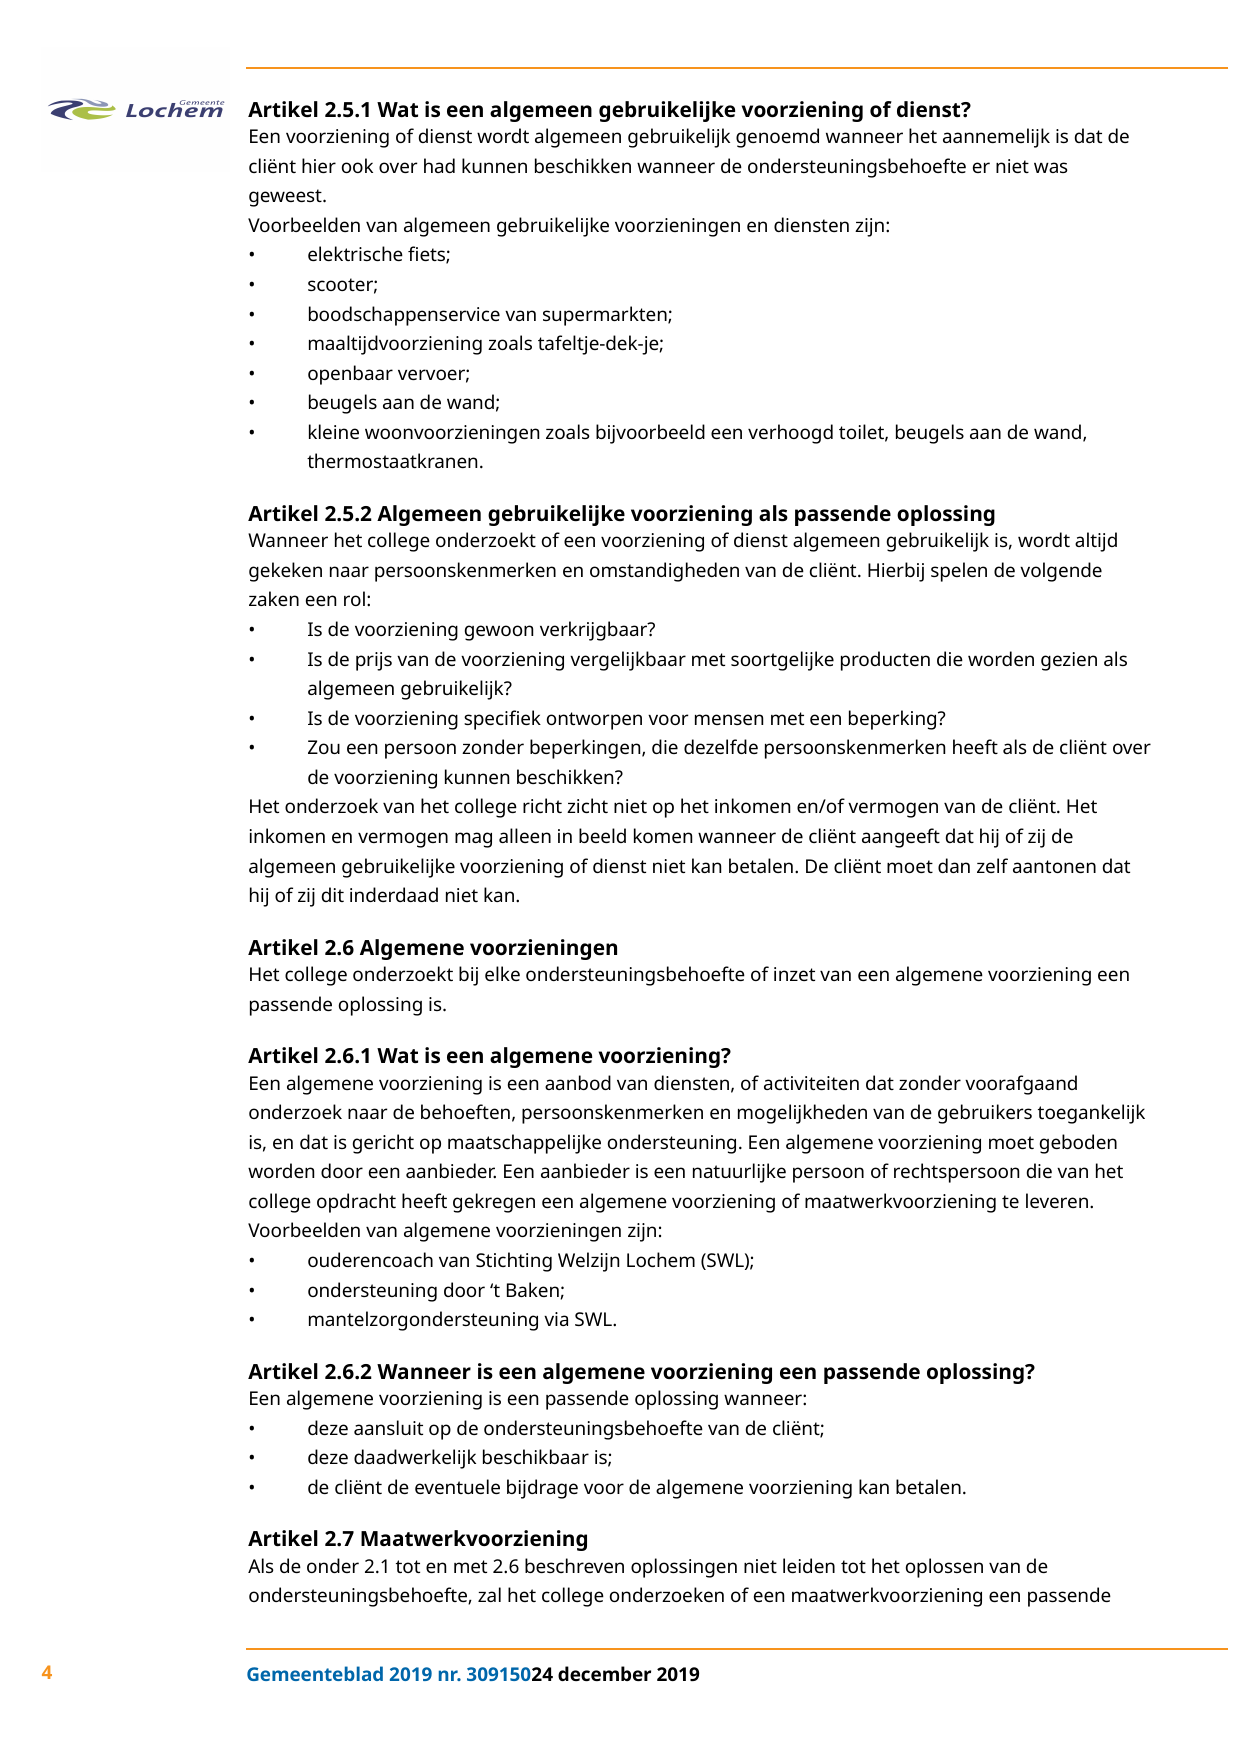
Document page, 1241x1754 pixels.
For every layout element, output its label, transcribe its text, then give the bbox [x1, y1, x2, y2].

text Artikel 2.5.1 Wat is een algemeen gebruikelijke voorziening of dienst? [248, 95, 1152, 123]
list ondersteuning door ‘t Baken; [248, 1277, 1152, 1303]
text Artikel 2.5.2 Algemeen gebruikelijke voorziening als passende oplossing [248, 499, 1152, 527]
list Is de voorziening gewoon verkrijgbaar? [248, 616, 1152, 642]
list Zou een persoon zonder beperkingen, die dezelfde persoonskenmerken heeft als de cliënt over de voorziening kunnen beschikken? [248, 734, 1152, 790]
list kleine woonvoorzieningen zoals bijvoorbeeld een verhoogd toilet, beugels aan de wand, thermostaatkranen. [248, 419, 1152, 474]
text Een voorziening of dienst wordt algemeen gebruikelijk genoemd wanneer het aannemelijk is dat de cliënt hier ook over had kunnen beschikken wanneer de ondersteuningsbehoefte er niet was geweest. [248, 123, 1152, 208]
text Voorbeelden van algemeen gebruikelijke voorzieningen en diensten zijn: [248, 212, 1152, 238]
list mantelzorgondersteuning via SWL. [248, 1306, 1152, 1332]
list boodschappenservice van supermarkten; [248, 301, 1152, 326]
text Artikel 2.6.2 Wanneer is een algemene voorziening een passende oplossing? [248, 1357, 1152, 1385]
text Een algemene voorziening is een passende oplossing wanneer: [248, 1385, 1152, 1411]
list scooter; [248, 271, 1152, 297]
text Als de onder 2.1 tot en met 2.6 beschreven oplossingen niet leiden tot het oplossen van de ondersteuningsbehoefte, zal het college onderzoeken of een maatwerkvoorziening een passende [248, 1553, 1152, 1608]
text Voorbeelden van algemene voorzieningen zijn: [248, 1218, 1152, 1243]
list deze daadwerkelijk beschikbaar is; [248, 1444, 1152, 1470]
list ouderencoach van Stichting Welzijn Lochem (SWL); [248, 1247, 1152, 1273]
text Het college onderzoekt bij elke ondersteuningsbehoefte of inzet van een algemene voorziening een passende oplossing is. [248, 961, 1152, 1017]
text Een algemene voorziening is een aanbod van diensten, of activiteiten dat zonder voorafgaand onderzoek naar de behoeften, persoonskenmerken en mogelijkheden van de gebruikers toegankelijk is, en dat is gericht op maatschappelijke ondersteuning. Een algemene voorziening moet geboden worden door een aanbieder. Een aanbieder is een natuurlijke persoon of rechtspersoon die van het college opdracht heeft gekregen een algemene voorziening of maatwerkvoorziening te leveren. [248, 1070, 1152, 1214]
text Artikel 2.6 Algemene voorzieningen [248, 933, 1152, 961]
text Artikel 2.7 Maatwerkvoorziening [248, 1524, 1152, 1553]
list Is de voorziening specifiek ontworpen voor mensen met een beperking? [248, 705, 1152, 731]
text Artikel 2.6.1 Wat is een algemene voorziening? [248, 1041, 1152, 1070]
list de cliënt de eventuele bijdrage voor de algemene voorziening kan betalen. [248, 1474, 1152, 1500]
text Wanneer het college onderzoekt of een voorziening of dienst algemeen gebruikelijk is, wordt altijd gekeken naar persoonskenmerken en omstandigheden van de cliënt. Hierbij spelen de volgende zaken een rol: [248, 527, 1152, 612]
text Het onderzoek van het college richt zicht niet op het inkomen en/of vermogen van de cliënt. Het inkomen en vermogen mag alleen in beeld komen wanneer de cliënt aangeeft dat hij of zij de algemeen gebruikelijke voorziening of dienst niet kan betalen. De cliënt moet dan zelf aantonen dat hij of zij dit inderdaad niet kan. [248, 794, 1152, 908]
list Is de prijs van de voorziening vergelijkbaar met soortgelijke producten die worden gezien als algemeen gebruikelijk? [248, 646, 1152, 701]
picture [41, 47, 231, 172]
list maaltijdvoorziening zoals tafeltje-dek-je; [248, 330, 1152, 356]
list openbaar vervoer; [248, 360, 1152, 386]
list beugels aan de wand; [248, 389, 1152, 415]
list elektrische fiets; [248, 242, 1152, 267]
list deze aansluit op de ondersteuningsbehoefte van de cliënt; [248, 1415, 1152, 1441]
